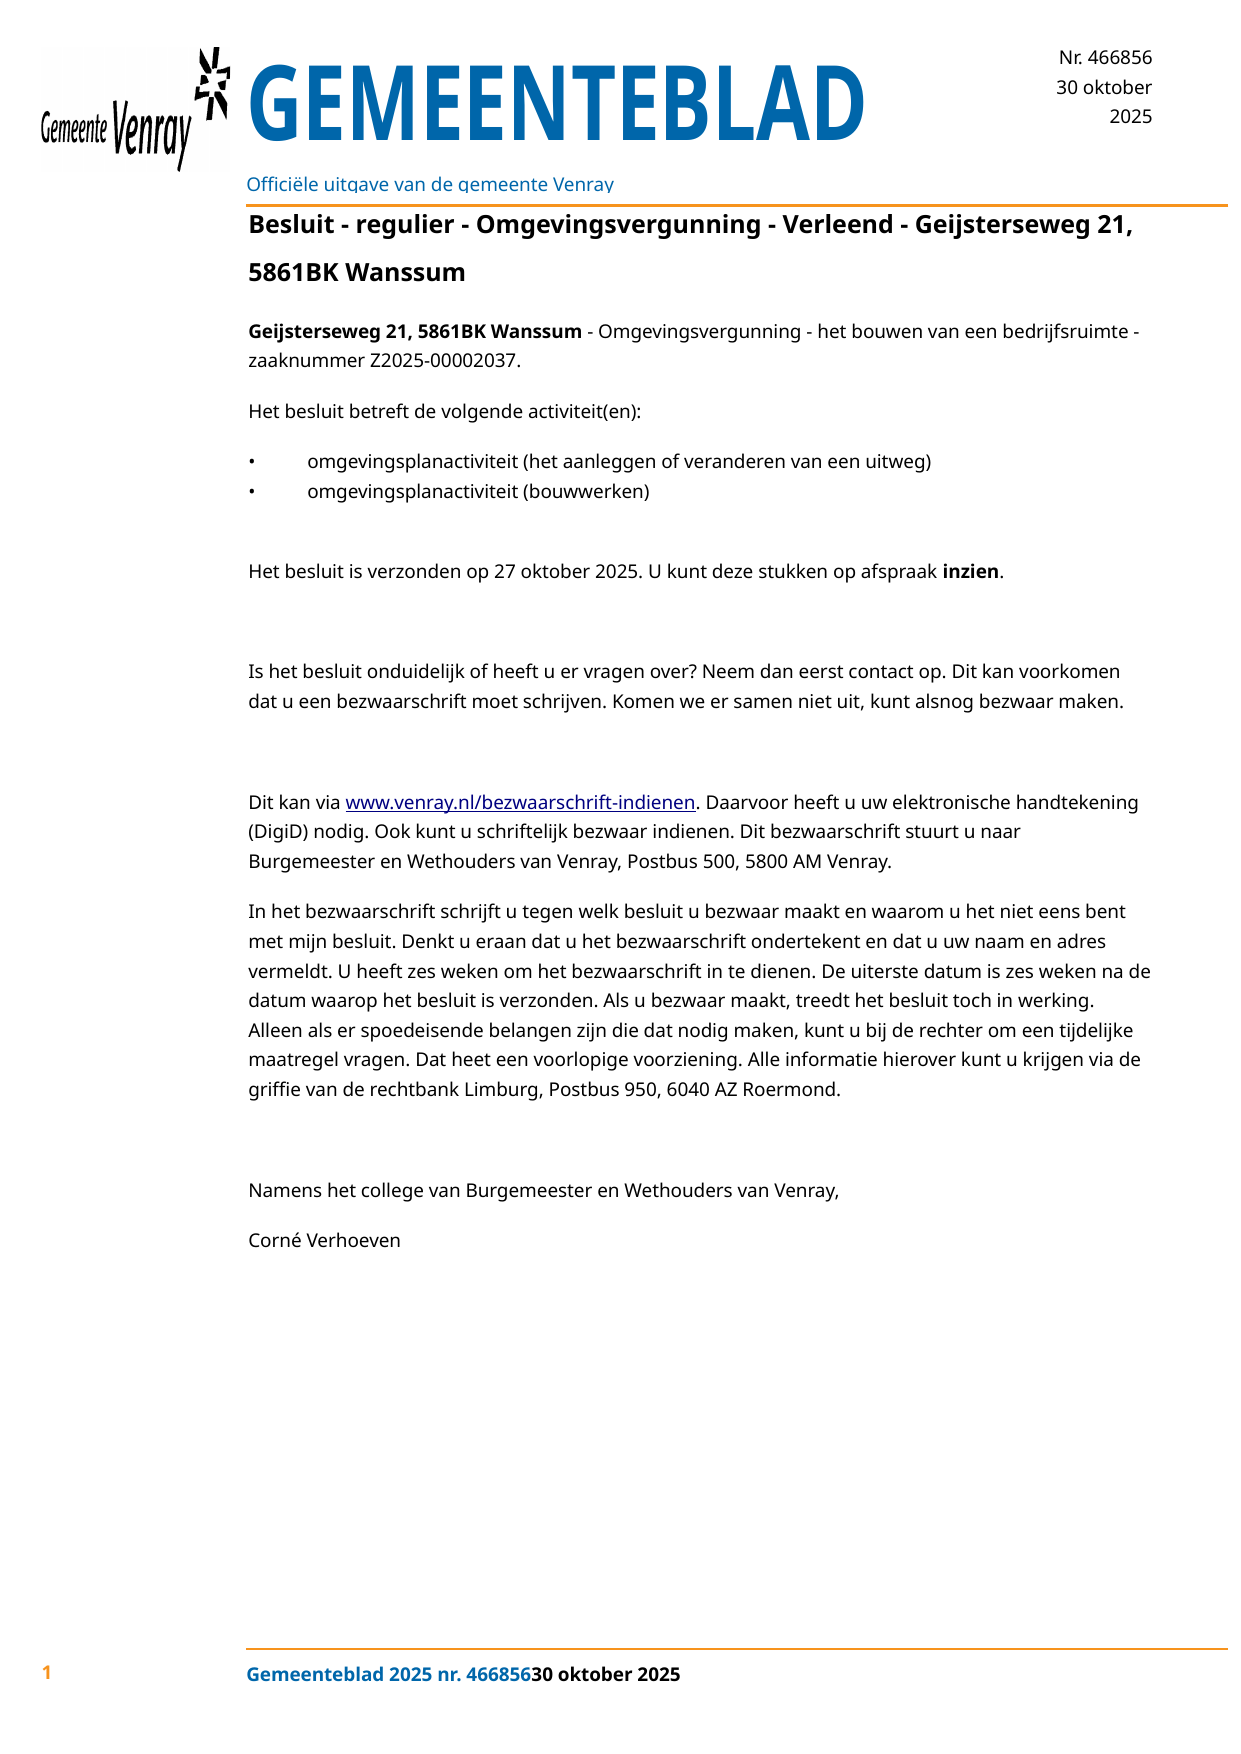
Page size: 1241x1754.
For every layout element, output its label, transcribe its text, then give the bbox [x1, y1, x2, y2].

text Dit kan via www.venray.nl/bezwaarschrift-indienen. Daarvoor heeft u uw elektronische handtekening (DigiD) nodig. Ook kunt u schriftelijk bezwaar indienen. Dit bezwaarschrift stuurt u naar Burgemeester en Wethouders van Venray, Postbus 500, 5800 AM Venray. [248, 789, 1152, 874]
list omgevingsplanactiviteit (bouwwerken) [248, 478, 1152, 504]
text Het besluit betreft de volgende activiteit(en): [248, 398, 1152, 424]
text Is het besluit onduidelijk of heeft u er vragen over? Neem dan eerst contact op. Dit kan voorkomen dat u een bezwaarschrift moet schrijven. Komen we er samen niet uit, kunt alsnog bezwaar maken. [248, 659, 1152, 714]
picture [41, 47, 231, 172]
text Het besluit is verzonden op 27 oktober 2025. U kunt deze stukken op afspraak inzien. [248, 558, 1152, 584]
text Besluit - regulier - Omgevingsvergunning - Verleend - Geijsterseweg 21, 5861BK Wanssum [248, 207, 1152, 288]
list omgevingsplanactiviteit (het aanleggen of veranderen van een uitweg) [248, 448, 1152, 474]
text Corné Verhoeven [248, 1227, 1152, 1253]
text Namens het college van Burgemeester en Wethouders van Venray, [248, 1177, 1152, 1203]
text Geijsterseweg 21, 5861BK Wanssum - Omgevingsvergunning - het bouwen van een bedrijfsruimte - zaaknummer Z2025-00002037. [248, 318, 1152, 373]
text In het bezwaarschrift schrijft u tegen welk besluit u bezwaar maakt en waarom u het niet eens bent met mijn besluit. Denkt u eraan dat u het bezwaarschrift ondertekent en dat u uw naam en adres vermeldt. U heeft zes weken om het bezwaarschrift in te dienen. De uiterste datum is zes weken na de datum waarop het besluit is verzonden. Als u bezwaar maakt, treedt het besluit toch in werking. Alleen als er spoedeisende belangen zijn die dat nodig maken, kunt u bij de rechter om een tijdelijke maatregel vragen. Dat heet een voorlopige voorziening. Alle informatie hierover kunt u krijgen via de griffie van de rechtbank Limburg, Postbus 950, 6040 AZ Roermond. [248, 899, 1152, 1102]
